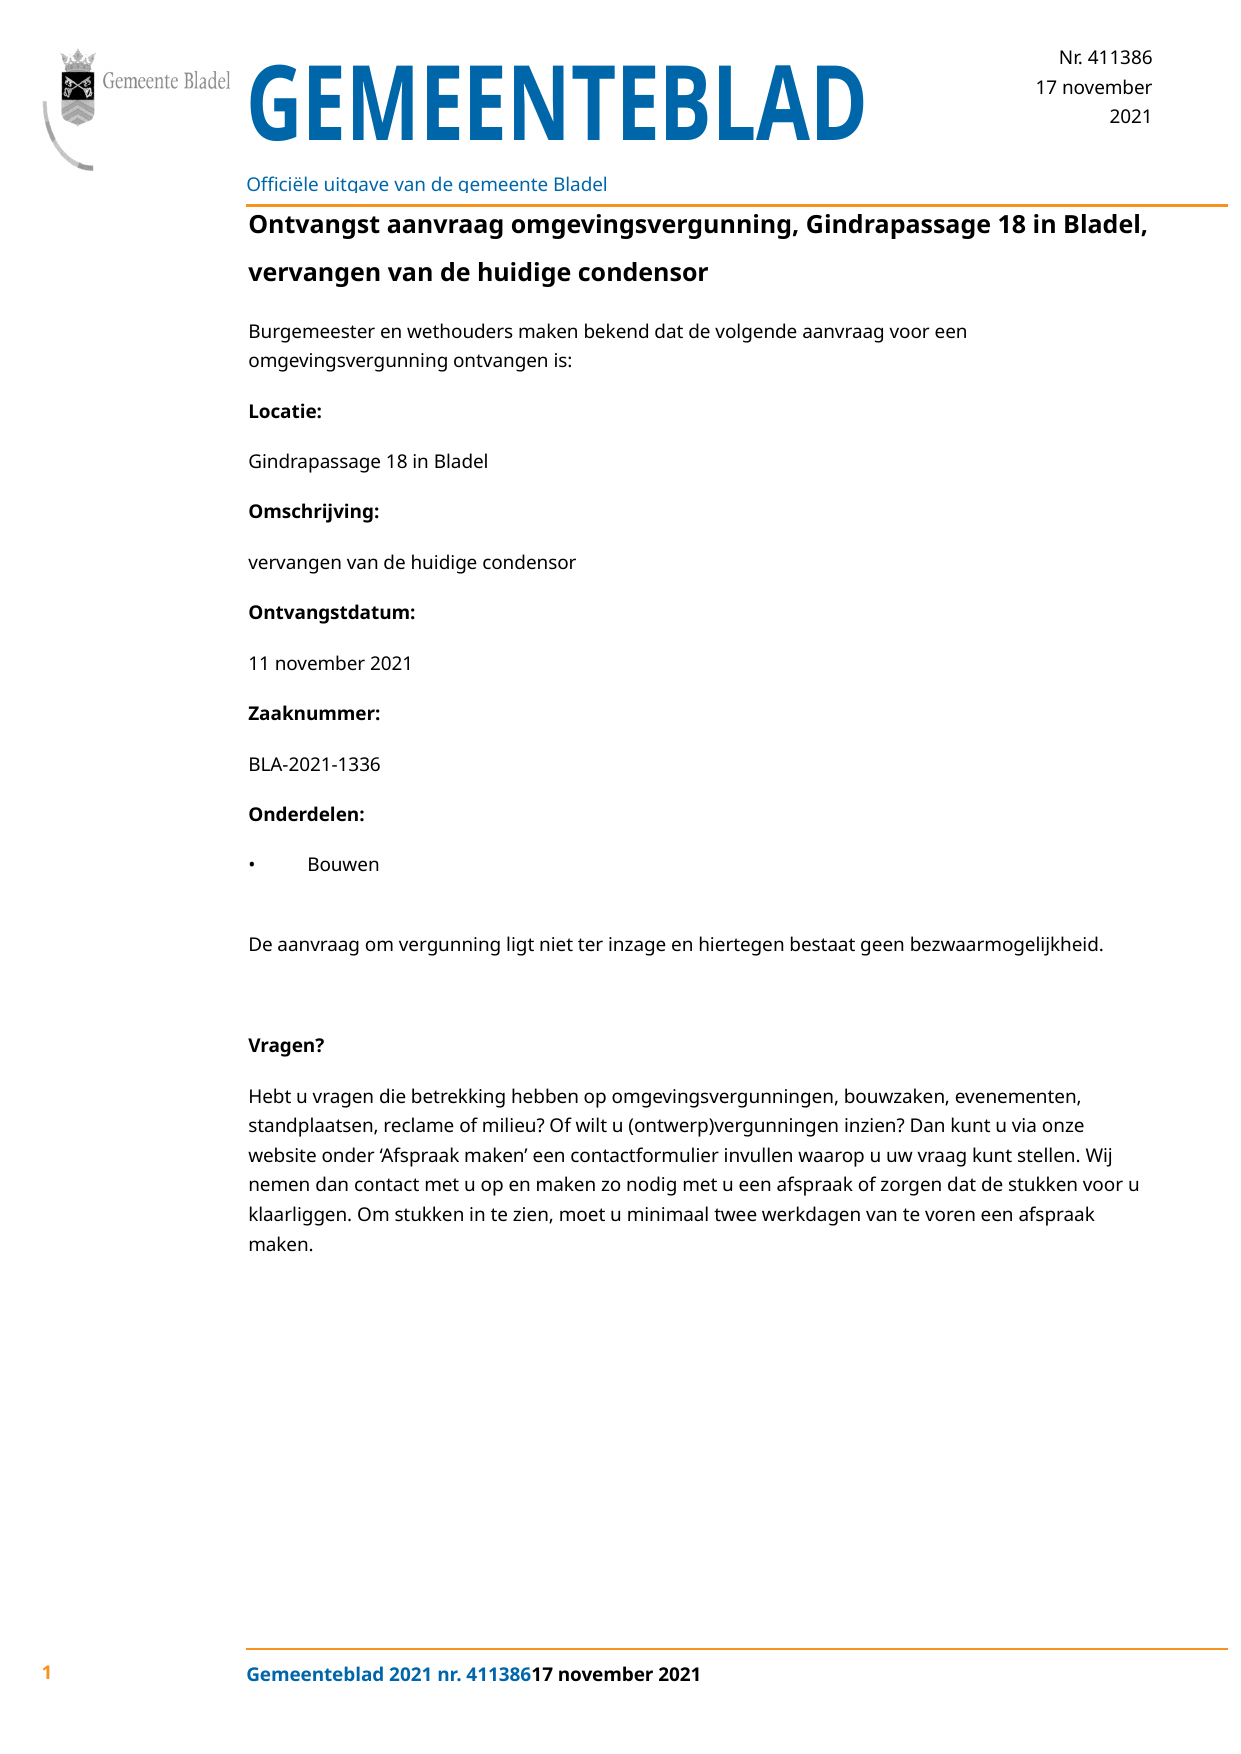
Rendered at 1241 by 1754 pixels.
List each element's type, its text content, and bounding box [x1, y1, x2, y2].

list Bouwen [248, 852, 1152, 877]
text Gindrapassage 18 in Bladel [248, 448, 1152, 474]
text Zaaknummer: [248, 700, 1152, 726]
text 11 november 2021 [248, 650, 1152, 676]
text Locatie: [248, 398, 1152, 424]
text Ontvangst aanvraag omgevingsvergunning, Gindrapassage 18 in Bladel, vervangen van de huidige condensor [248, 207, 1152, 288]
text Omschrijving: [248, 499, 1152, 524]
text BLA-2021-1336 [248, 751, 1152, 777]
text Vragen? [248, 1032, 1152, 1058]
text vervangen van de huidige condensor [248, 549, 1152, 575]
text De aanvraag om vergunning ligt niet ter inzage en hiertegen bestaat geen bezwaarmogelijkheid. [248, 932, 1152, 957]
text Onderdelen: [248, 801, 1152, 827]
text Hebt u vragen die betrekking hebben op omgevingsvergunningen, bouwzaken, evenementen, standplaatsen, reclame of milieu? Of wilt u (ontwerp)vergunningen inzien? Dan kunt u via onze website onder ‘Afspraak maken’ een contactformulier invullen waarop u uw vraag kunt stellen. Wij nemen dan contact met u op en maken zo nodig met u een afspraak of zorgen dat de stukken voor u klaarliggen. Om stukken in te zien, moet u minimaal twee werkdagen van te voren een afspraak maken. [248, 1083, 1152, 1257]
picture [41, 47, 231, 172]
text Ontvangstdatum: [248, 599, 1152, 625]
text Burgemeester en wethouders maken bekend dat de volgende aanvraag voor een omgevingsvergunning ontvangen is: [248, 318, 1152, 373]
